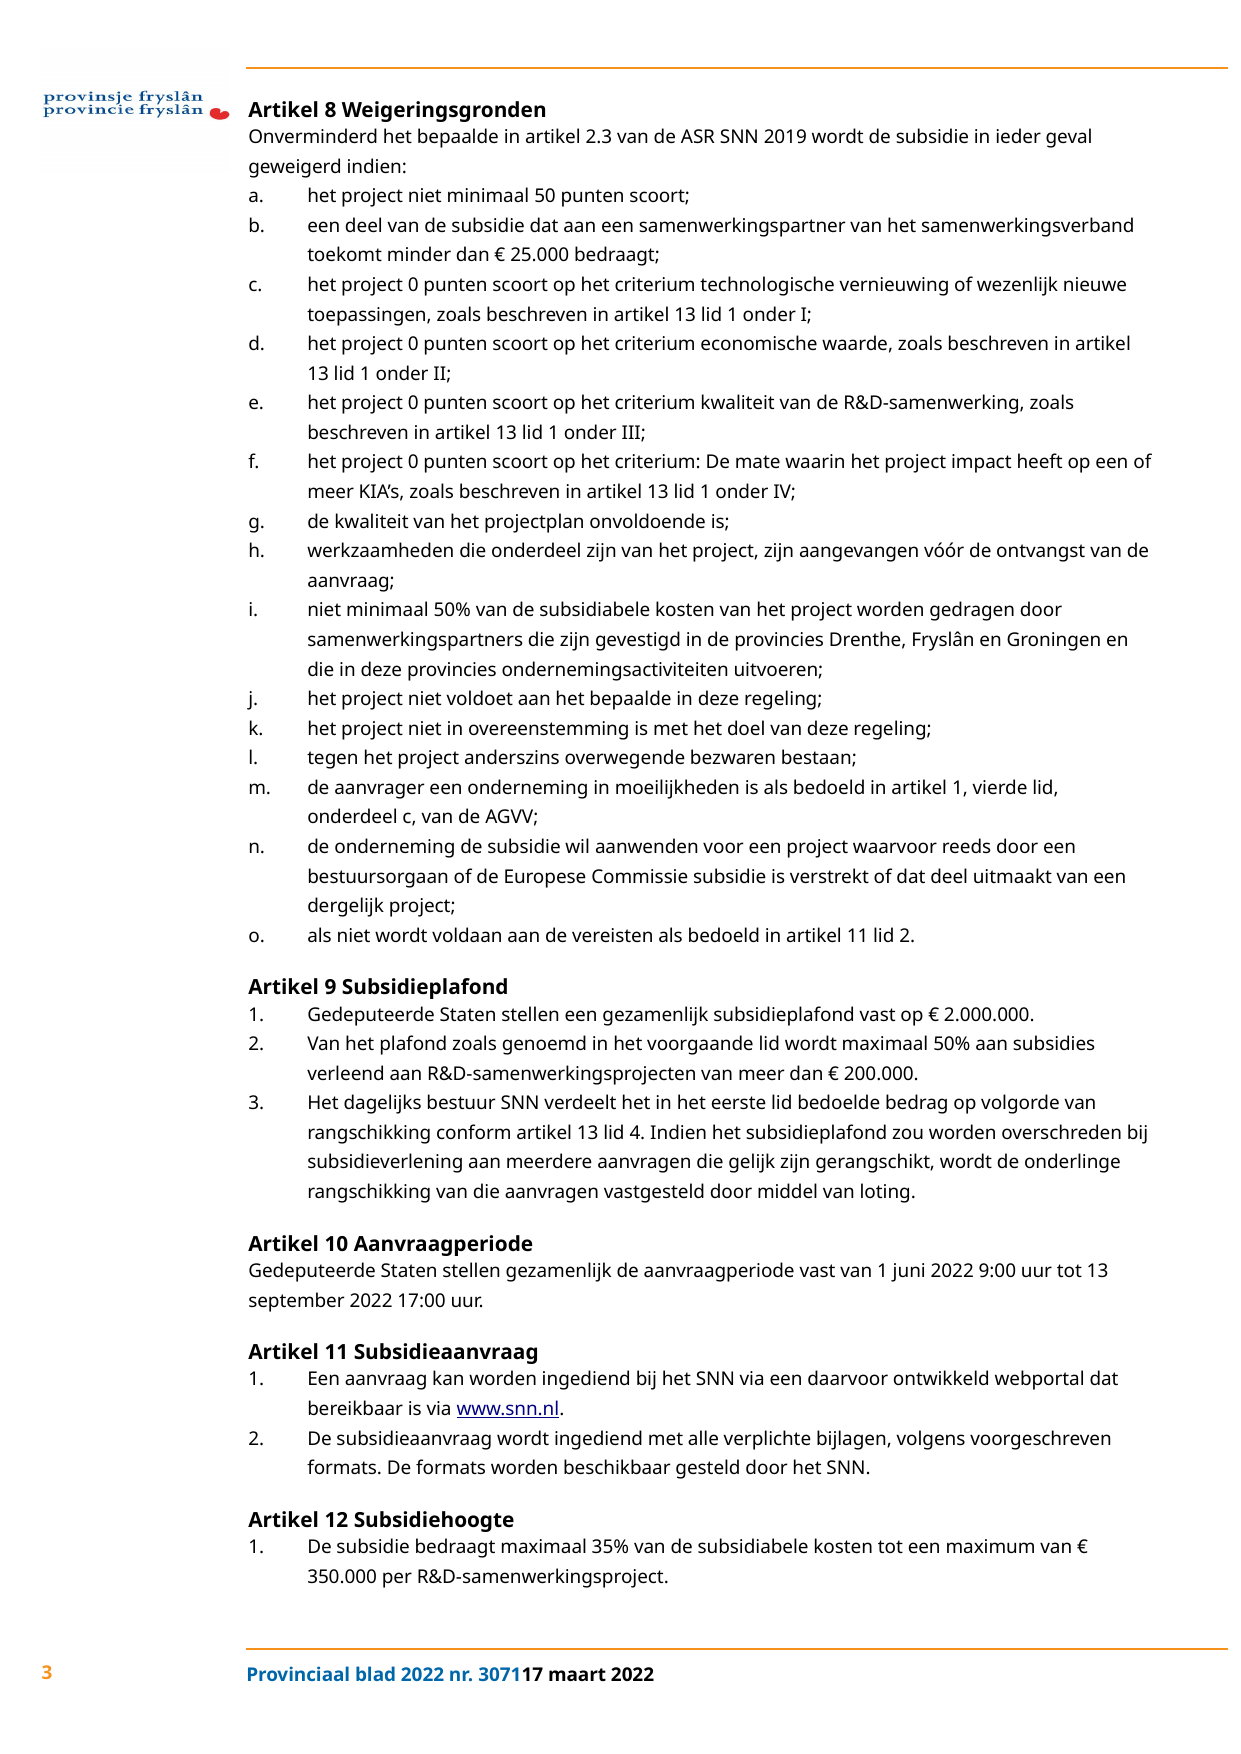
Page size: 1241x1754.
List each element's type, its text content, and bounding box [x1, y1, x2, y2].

list het project 0 punten scoort op het criterium technologische vernieuwing of wezenlijk nieuwe toepassingen, zoals beschreven in artikel 13 lid 1 onder I; [248, 271, 1152, 326]
list het project 0 punten scoort op het criterium economische waarde, zoals beschreven in artikel 13 lid 1 onder II; [248, 330, 1152, 386]
text Artikel 9 Subsidieplafond [248, 972, 1152, 1001]
list Het dagelijks bestuur SNN verdeelt het in het eerste lid bedoelde bedrag op volgorde van rangschikking conform artikel 13 lid 4. Indien het subsidieplafond zou worden overschreden bij subsidieverlening aan meerdere aanvragen die gelijk zijn gerangschikt, wordt de onderlinge rangschikking van die aanvragen vastgesteld door middel van loting. [248, 1089, 1152, 1204]
list het project 0 punten scoort op het criterium: De mate waarin het project impact heeft op een of meer KIA’s, zoals beschreven in artikel 13 lid 1 onder IV; [248, 449, 1152, 504]
text Gedeputeerde Staten stellen gezamenlijk de aanvraagperiode vast van 1 juni 2022 9:00 uur tot 13 september 2022 17:00 uur. [248, 1257, 1152, 1312]
list De subsidieaanvraag wordt ingediend met alle verplichte bijlagen, volgens voorgeschreven formats. De formats worden beschikbaar gesteld door het SNN. [248, 1425, 1152, 1480]
list niet minimaal 50% van de subsidiabele kosten van het project worden gedragen door samenwerkingspartners die zijn gevestigd in de provincies Drenthe, Fryslân en Groningen en die in deze provincies ondernemingsactiviteiten uitvoeren; [248, 597, 1152, 681]
list werkzaamheden die onderdeel zijn van het project, zijn aangevangen vóór de ontvangst van de aanvraag; [248, 537, 1152, 593]
list het project niet voldoet aan het bepaalde in deze regeling; [248, 685, 1152, 711]
list tegen het project anderszins overwegende bezwaren bestaan; [248, 744, 1152, 770]
list als niet wordt voldaan aan de vereisten als bedoeld in artikel 11 lid 2. [248, 922, 1152, 948]
list de aanvrager een onderneming in moeilijkheden is als bedoeld in artikel 1, vierde lid, onderdeel c, van de AGVV; [248, 774, 1152, 829]
list het project niet in overeenstemming is met het doel van deze regeling; [248, 715, 1152, 741]
list Van het plafond zoals genoemd in het voorgaande lid wordt maximaal 50% aan subsidies verleend aan R&D-samenwerkingsprojecten van meer dan € 200.000. [248, 1030, 1152, 1086]
list de onderneming de subsidie wil aanwenden voor een project waarvoor reeds door een bestuursorgaan of de Europese Commissie subsidie is verstrekt of dat deel uitmaakt van een dergelijk project; [248, 833, 1152, 918]
list het project 0 punten scoort op het criterium kwaliteit van de R&D-samenwerking, zoals beschreven in artikel 13 lid 1 onder III; [248, 389, 1152, 445]
list het project niet minimaal 50 punten scoort; [248, 182, 1152, 208]
text Artikel 11 Subsidieaanvraag [248, 1337, 1152, 1366]
list Een aanvraag kan worden ingediend bij het SNN via een daarvoor ontwikkeld webportal dat bereikbaar is via www.snn.nl. [248, 1366, 1152, 1421]
text Onverminderd het bepaalde in artikel 2.3 van de ASR SNN 2019 wordt de subsidie in ieder geval geweigerd indien: [248, 123, 1152, 178]
list Gedeputeerde Staten stellen een gezamenlijk subsidieplafond vast op € 2.000.000. [248, 1001, 1152, 1027]
picture [41, 47, 231, 172]
list de kwaliteit van het projectplan onvoldoende is; [248, 508, 1152, 533]
text Artikel 12 Subsidiehoogte [248, 1505, 1152, 1533]
text Artikel 10 Aanvraagperiode [248, 1229, 1152, 1257]
list een deel van de subsidie dat aan een samenwerkingspartner van het samenwerkingsverband toekomt minder dan € 25.000 bedraagt; [248, 212, 1152, 267]
list De subsidie bedraagt maximaal 35% van de subsidiabele kosten tot een maximum van € 350.000 per R&D-samenwerkingsproject. [248, 1533, 1152, 1588]
text Artikel 8 Weigeringsgronden [248, 95, 1152, 123]
